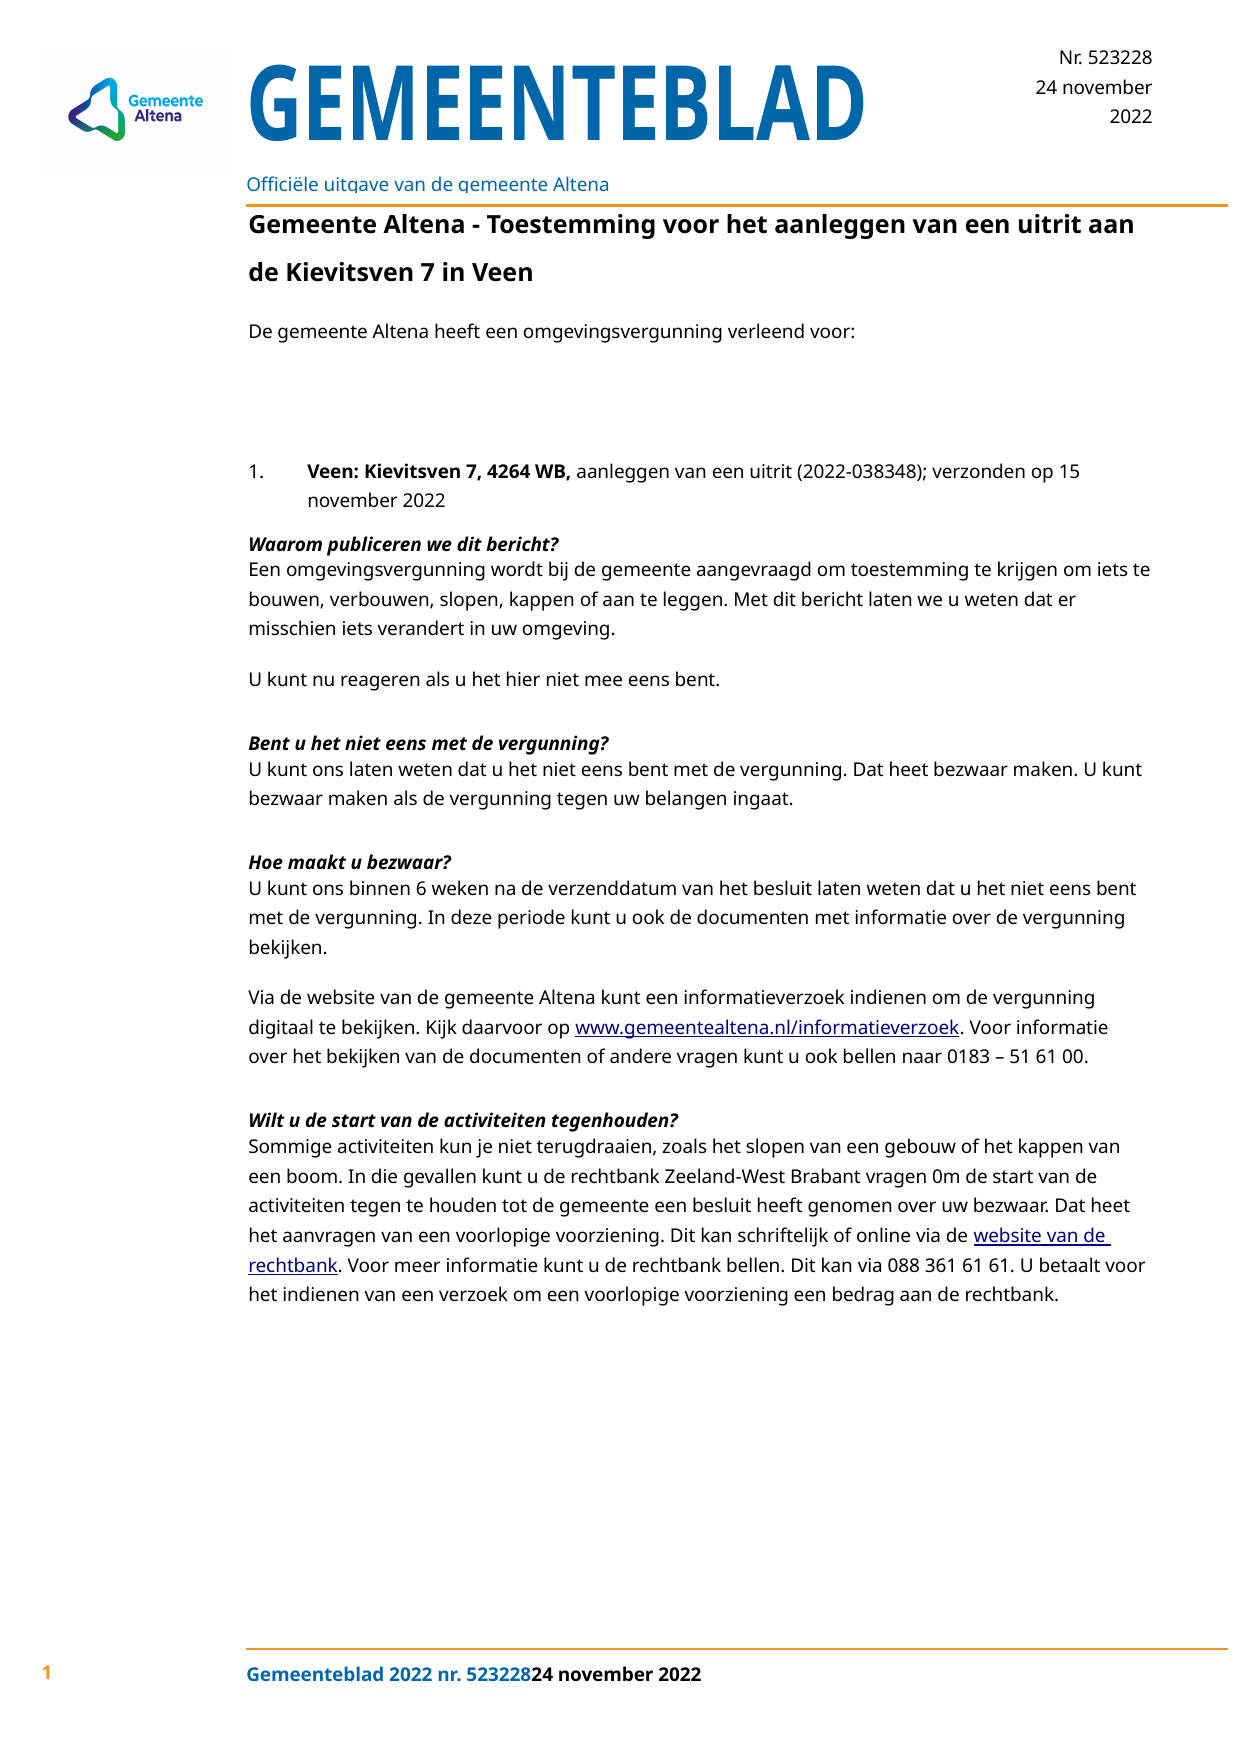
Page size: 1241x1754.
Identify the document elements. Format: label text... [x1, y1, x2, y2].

text U kunt ons laten weten dat u het niet eens bent met de vergunning. Dat heet bezwaar maken. U kunt bezwaar maken als de vergunning tegen uw belangen ingaat. [248, 756, 1152, 811]
text U kunt ons binnen 6 weken na de verzenddatum van het besluit laten weten dat u het niet eens bent met de vergunning. In deze periode kunt u ook de documenten met informatie over de vergunning bekijken. [248, 875, 1152, 960]
text Bent u het niet eens met de vergunning? [248, 730, 1152, 756]
text Sommige activiteiten kun je niet terugdraaien, zoals het slopen van een gebouw of het kappen van een boom. In die gevallen kunt u de rechtbank Zeeland-West Brabant vragen 0m de start van de activiteiten tegen te houden tot de gemeente een besluit heeft genomen over uw bezwaar. Dat heet het aanvragen van een voorlopige voorziening. Dit kan schriftelijk of online via de website van de rechtbank. Voor meer informatie kunt u de rechtbank bellen. Dit kan via 088 361 61 61. U betaalt voor het indienen van een verzoek om een voorlopige voorziening een bedrag aan de rechtbank. [248, 1133, 1152, 1307]
text Wilt u de start van de activiteiten tegenhouden? [248, 1108, 1152, 1133]
text Via de website van de gemeente Altena kunt een informatieverzoek indienen om de vergunning digitaal te bekijken. Kijk daarvoor op www.gemeentealtena.nl/informatieverzoek. Voor informatie over het bekijken van de documenten of andere vragen kunt u ook bellen naar 0183 – 51 61 00. [248, 984, 1152, 1069]
text Waarom publiceren we dit bericht? [248, 531, 1152, 556]
list Veen: Kievitsven 7, 4264 WB, aanleggen van een uitrit (2022-038348); verzonden op 15 november 2022 [248, 458, 1152, 513]
picture [41, 47, 231, 172]
text De gemeente Altena heeft een omgevingsvergunning verleend voor: [248, 318, 1152, 344]
text U kunt nu reageren als u het hier niet mee eens bent. [248, 666, 1152, 692]
text Hoe maakt u bezwaar? [248, 849, 1152, 875]
text Een omgevingsvergunning wordt bij de gemeente aangevraagd om toestemming te krijgen om iets te bouwen, verbouwen, slopen, kappen of aan te leggen. Met dit bericht laten we u weten dat er misschien iets verandert in uw omgeving. [248, 556, 1152, 641]
text Gemeente Altena - Toestemming voor het aanleggen van een uitrit aan de Kievitsven 7 in Veen [248, 207, 1152, 288]
